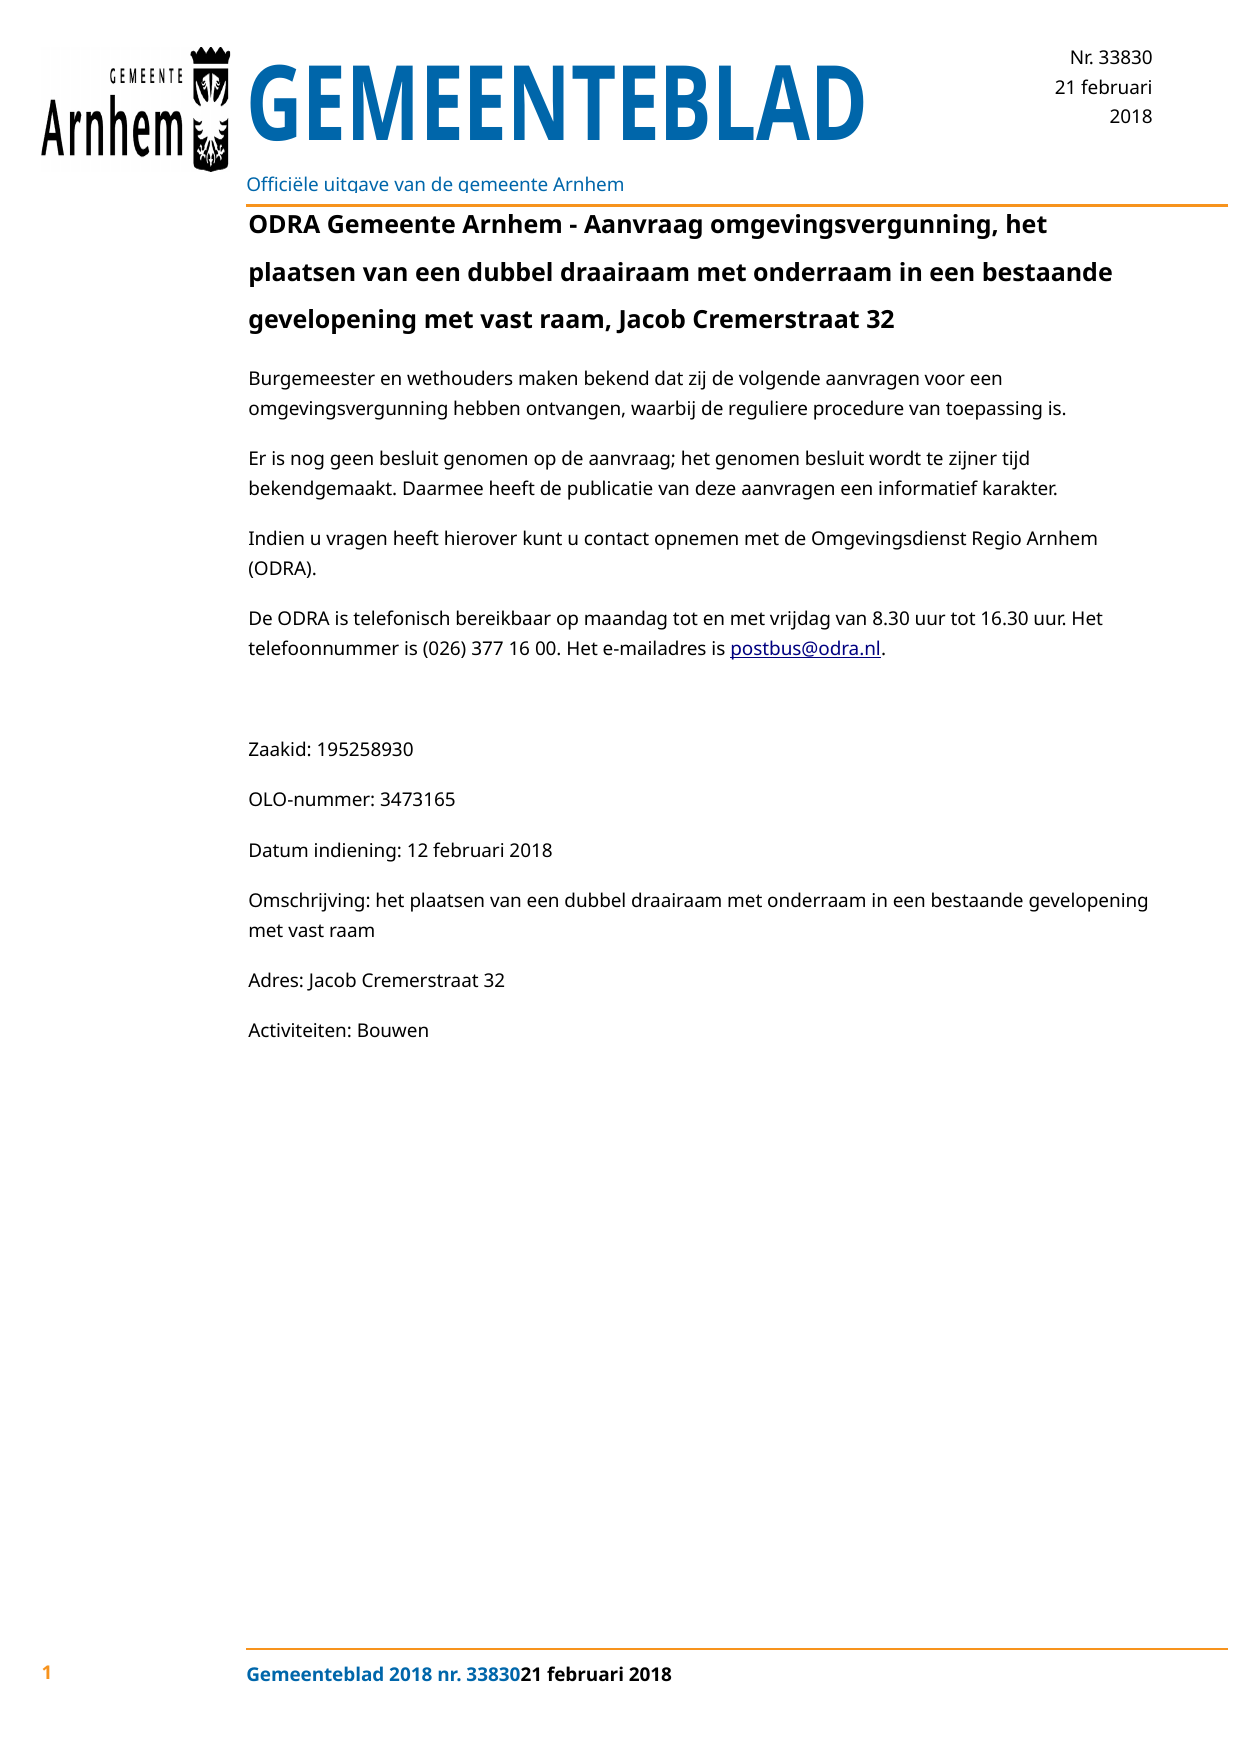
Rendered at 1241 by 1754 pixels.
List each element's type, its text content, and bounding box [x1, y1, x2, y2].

text ODRA Gemeente Arnhem - Aanvraag omgevingsvergunning, het plaatsen van een dubbel draairaam met onderraam in een bestaande gevelopening met vast raam, Jacob Cremerstraat 32 [248, 207, 1152, 336]
text Datum indiening: 12 februari 2018 [248, 837, 1152, 862]
text Activiteiten: Bouwen [248, 1018, 1152, 1043]
text Burgemeester en wethouders maken bekend dat zij de volgende aanvragen voor een omgevingsvergunning hebben ontvangen, waarbij de reguliere procedure van toepassing is. [248, 366, 1152, 421]
text Adres: Jacob Cremerstraat 32 [248, 967, 1152, 993]
text OLO-nummer: 3473165 [248, 786, 1152, 812]
picture [41, 47, 231, 172]
text De ODRA is telefonisch bereikbaar op maandag tot en met vrijdag van 8.30 uur tot 16.30 uur. Het telefoonnummer is (026) 377 16 00. Het e-mailadres is postbus@odra.nl. [248, 606, 1152, 661]
text Er is nog geen besluit genomen op de aanvraag; het genomen besluit wordt te zijner tijd bekendgemaakt. Daarmee heeft de publicatie van deze aanvragen een informatief karakter. [248, 446, 1152, 501]
text Zaakid: 195258930 [248, 736, 1152, 762]
text Omschrijving: het plaatsen van een dubbel draairaam met onderraam in een bestaande gevelopening met vast raam [248, 887, 1152, 942]
text Indien u vragen heeft hierover kunt u contact opnemen met de Omgevingsdienst Regio Arnhem (ODRA). [248, 526, 1152, 581]
